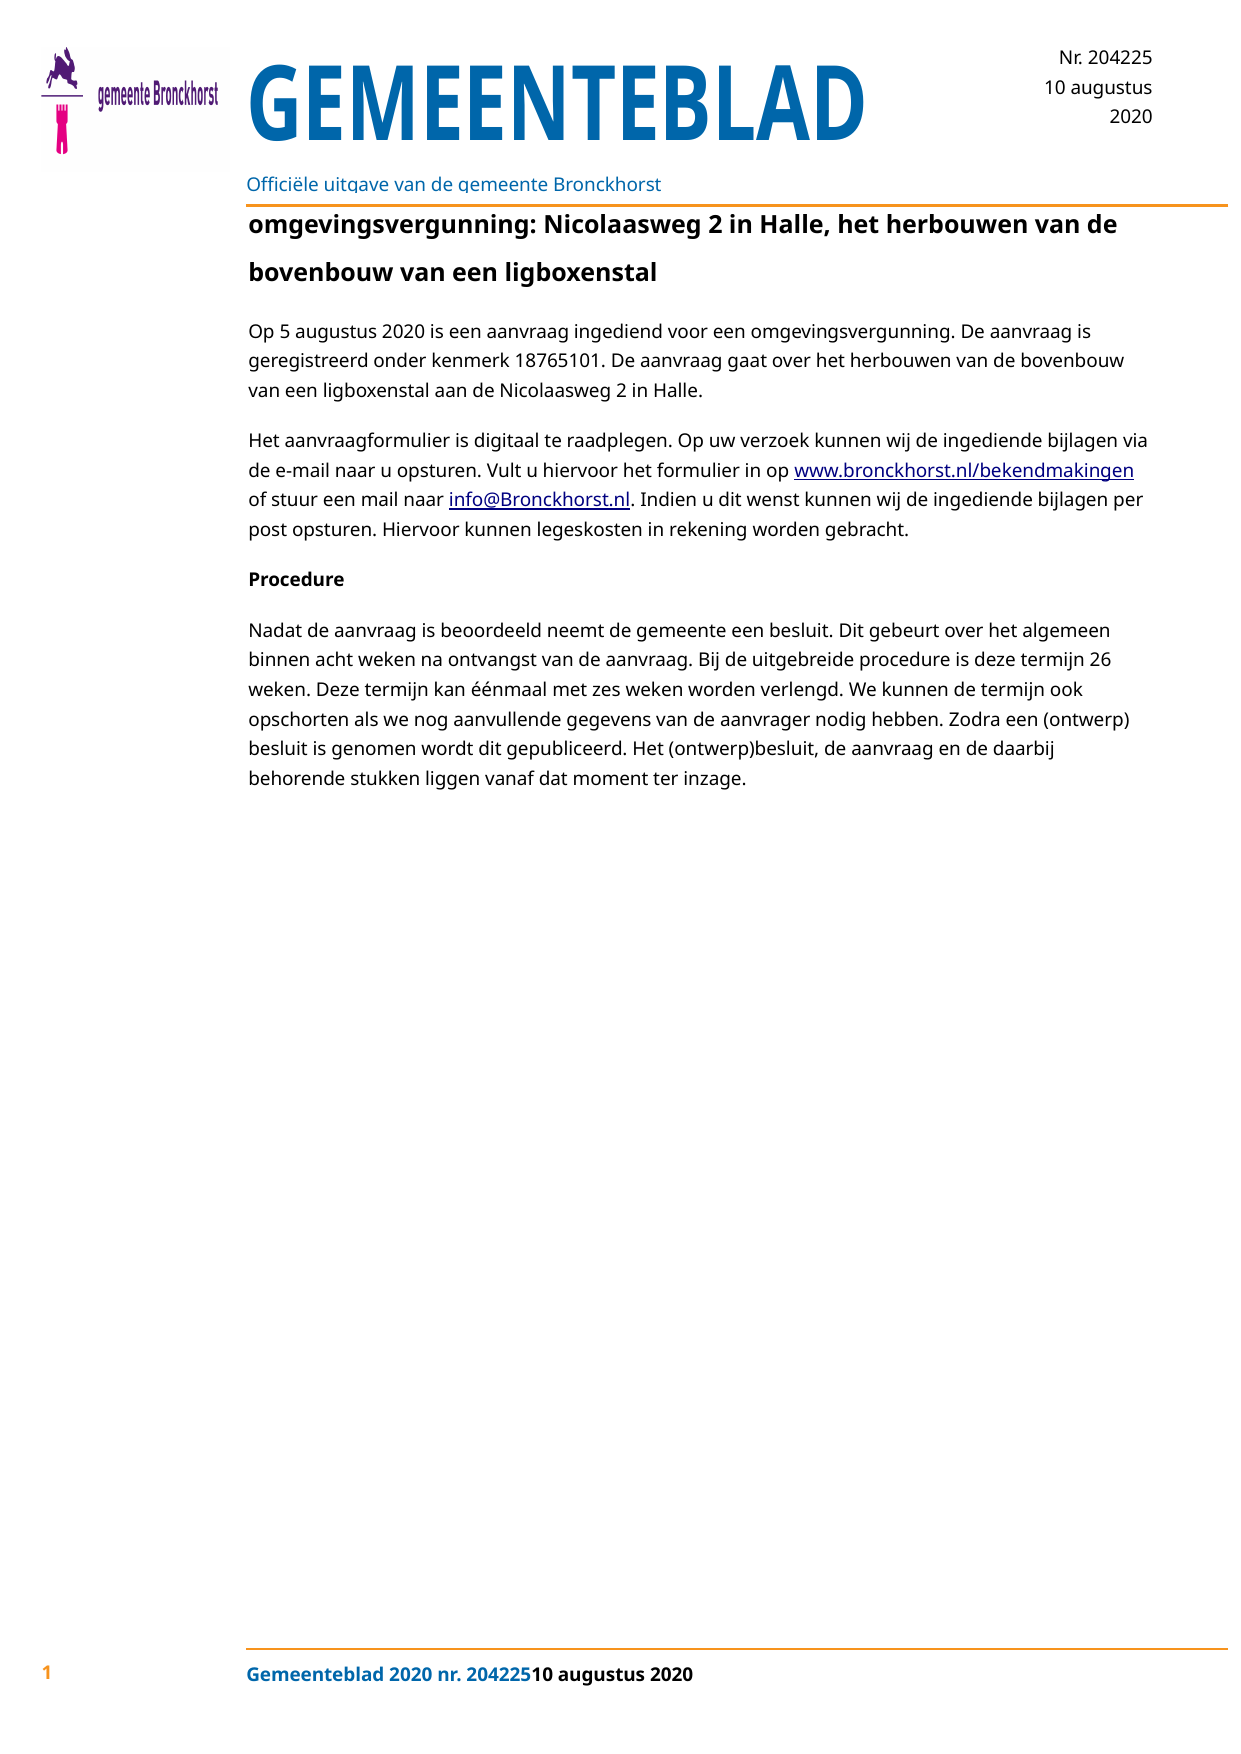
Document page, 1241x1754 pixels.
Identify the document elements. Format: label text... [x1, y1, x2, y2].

text Het aanvraagformulier is digitaal te raadplegen. Op uw verzoek kunnen wij de ingediende bijlagen via de e-mail naar u opsturen. Vult u hiervoor het formulier in op www.bronckhorst.nl/bekendmakingen of stuur een mail naar info@Bronckhorst.nl. Indien u dit wenst kunnen wij de ingediende bijlagen per post opsturen. Hiervoor kunnen legeskosten in rekening worden gebracht. [248, 427, 1152, 542]
text Nadat de aanvraag is beoordeeld neemt de gemeente een besluit. Dit gebeurt over het algemeen binnen acht weken na ontvangst van de aanvraag. Bij de uitgebreide procedure is deze termijn 26 weken. Deze termijn kan éénmaal met zes weken worden verlengd. We kunnen de termijn ook opschorten als we nog aanvullende gegevens van de aanvrager nodig hebben. Zodra een (ontwerp) besluit is genomen wordt dit gepubliceerd. Het (ontwerp)besluit, de aanvraag en de daarbij behorende stukken liggen vanaf dat moment ter inzage. [248, 617, 1152, 791]
text Op 5 augustus 2020 is een aanvraag ingediend voor een omgevingsvergunning. De aanvraag is geregistreerd onder kenmerk 18765101. De aanvraag gaat over het herbouwen van de bovenbouw van een ligboxenstal aan de Nicolaasweg 2 in Halle. [248, 318, 1152, 403]
text Procedure [248, 567, 1152, 592]
text omgevingsvergunning: Nicolaasweg 2 in Halle, het herbouwen van de bovenbouw van een ligboxenstal [248, 207, 1152, 288]
picture [41, 47, 231, 172]
